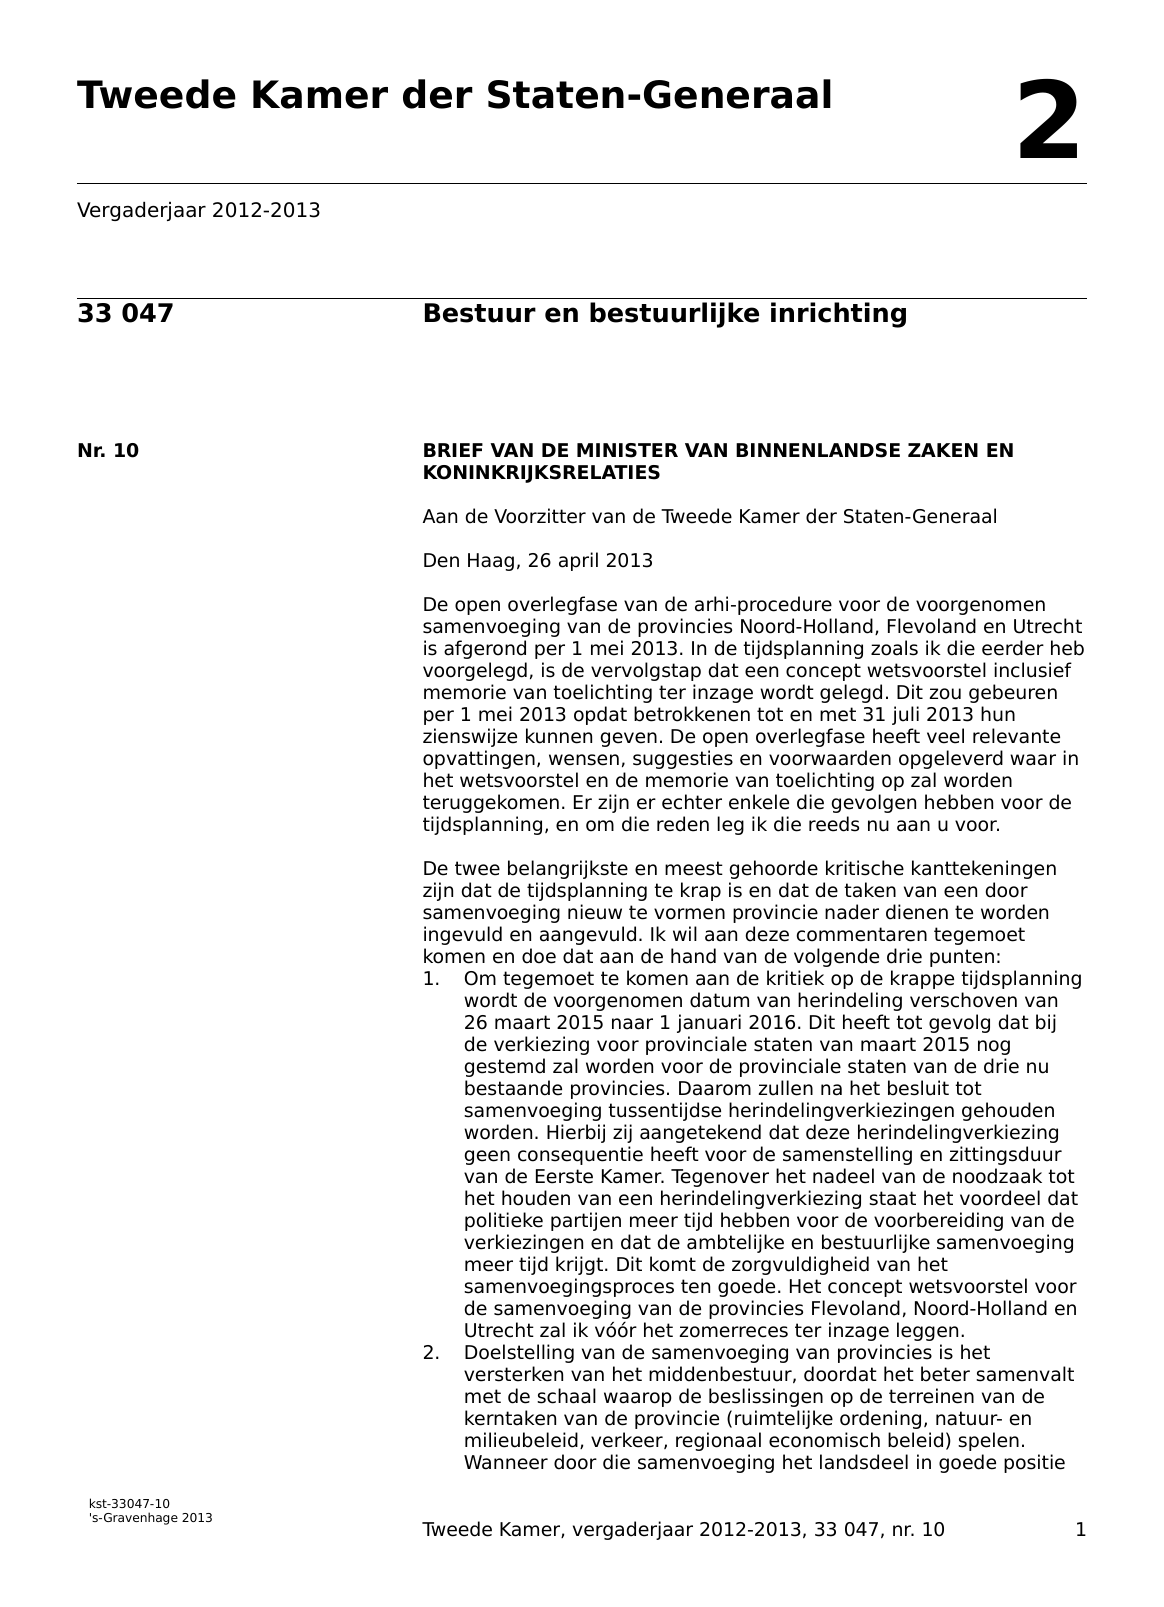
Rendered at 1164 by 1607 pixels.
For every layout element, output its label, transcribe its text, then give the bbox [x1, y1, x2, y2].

text 's-Gravenhage 2013 [88, 1511, 323, 1525]
table_header Tweede Kamer der Staten-Generaal [77, 59, 886, 183]
text 2. Doelstelling van de samenvoeging van provincies is het versterken van het middenbestuur, doordat het beter samenvalt met de schaal waarop de beslissingen op de terreinen van de kerntaken van de provincie (ruimtelijke ordening, natuur- en milieubeleid, verkeer, regionaal economisch beleid) spelen. Wanneer door die samenvoeging het landsdeel in goede positie [422, 1342, 1087, 1473]
text De twee belangrijkste en meest gehoorde kritische kanttekeningen zijn dat de tijdsplanning te krap is en dat de taken van een door samenvoeging nieuw te vormen provincie nader dienen te worden ingevuld en aangevuld. Ik wil aan deze commentaren tegemoet komen en doe dat aan de hand van de volgende drie punten: [422, 858, 1087, 968]
text De open overlegfase van de arhi-procedure voor de voorgenomen samenvoeging van de provincies Noord-Holland, Flevoland en Utrecht is afgerond per 1 mei 2013. In de tijdsplanning zoals ik die eerder heb voorgelegd, is de vervolgstap dat een concept wetsvoorstel inclusief memorie van toelichting ter inzage wordt gelegd. Dit zou gebeuren per 1 mei 2013 opdat betrokkenen tot en met 31 juli 2013 hun zienswijze kunnen geven. De open overlegfase heeft veel relevante opvattingen, wensen, suggesties en voorwaarden opgeleverd waar in het wetsvoorstel en de memorie van toelichting op zal worden teruggekomen. Er zijn er echter enkele die gevolgen hebben voor de tijdsplanning, en om die reden leg ik die reeds nu aan u voor. [422, 594, 1087, 836]
text Den Haag, 26 april 2013 [422, 550, 1087, 572]
text Aan de Voorzitter van de Tweede Kamer der Staten-Generaal [422, 506, 1087, 528]
subtitle 33 047 Bestuur en bestuurlijke inrichting [77, 299, 1087, 329]
subtitle Nr. 10 BRIEF VAN DE MINISTER VAN BINNENLANDSE ZAKEN EN KONINKRIJKSRELATIES [77, 440, 1087, 484]
text 1. Om tegemoet te komen aan de kritiek op de krappe tijdsplanning wordt de voorgenomen datum van herindeling verschoven van 26 maart 2015 naar 1 januari 2016. Dit heeft tot gevolg dat bij de verkiezing voor provinciale staten van maart 2015 nog gestemd zal worden voor de provinciale staten van de drie nu bestaande provincies. Daarom zullen na het besluit tot samenvoeging tussentijdse herindelingverkiezingen gehouden worden. Hierbij zij aangetekend dat deze herindelingverkiezing geen consequentie heeft voor de samenstelling en zittingsduur van de Eerste Kamer. Tegenover het nadeel van de noodzaak tot het houden van een herindelingverkiezing staat het voordeel dat politieke partijen meer tijd hebben voor de voorbereiding van de verkiezingen en dat de ambtelijke en bestuurlijke samenvoeging meer tijd krijgt. Dit komt de zorgvuldigheid van het samenvoegingsproces ten goede. Het concept wetsvoorstel voor de samenvoeging van de provincies Flevoland, Noord-Holland en Utrecht zal ik vóór het zomerreces ter inzage leggen. [422, 968, 1087, 1342]
text kst-33047-10 [88, 1497, 323, 1511]
table_header 2 [886, 59, 1087, 183]
table_cell Vergaderjaar 2012-2013 [77, 184, 1087, 298]
